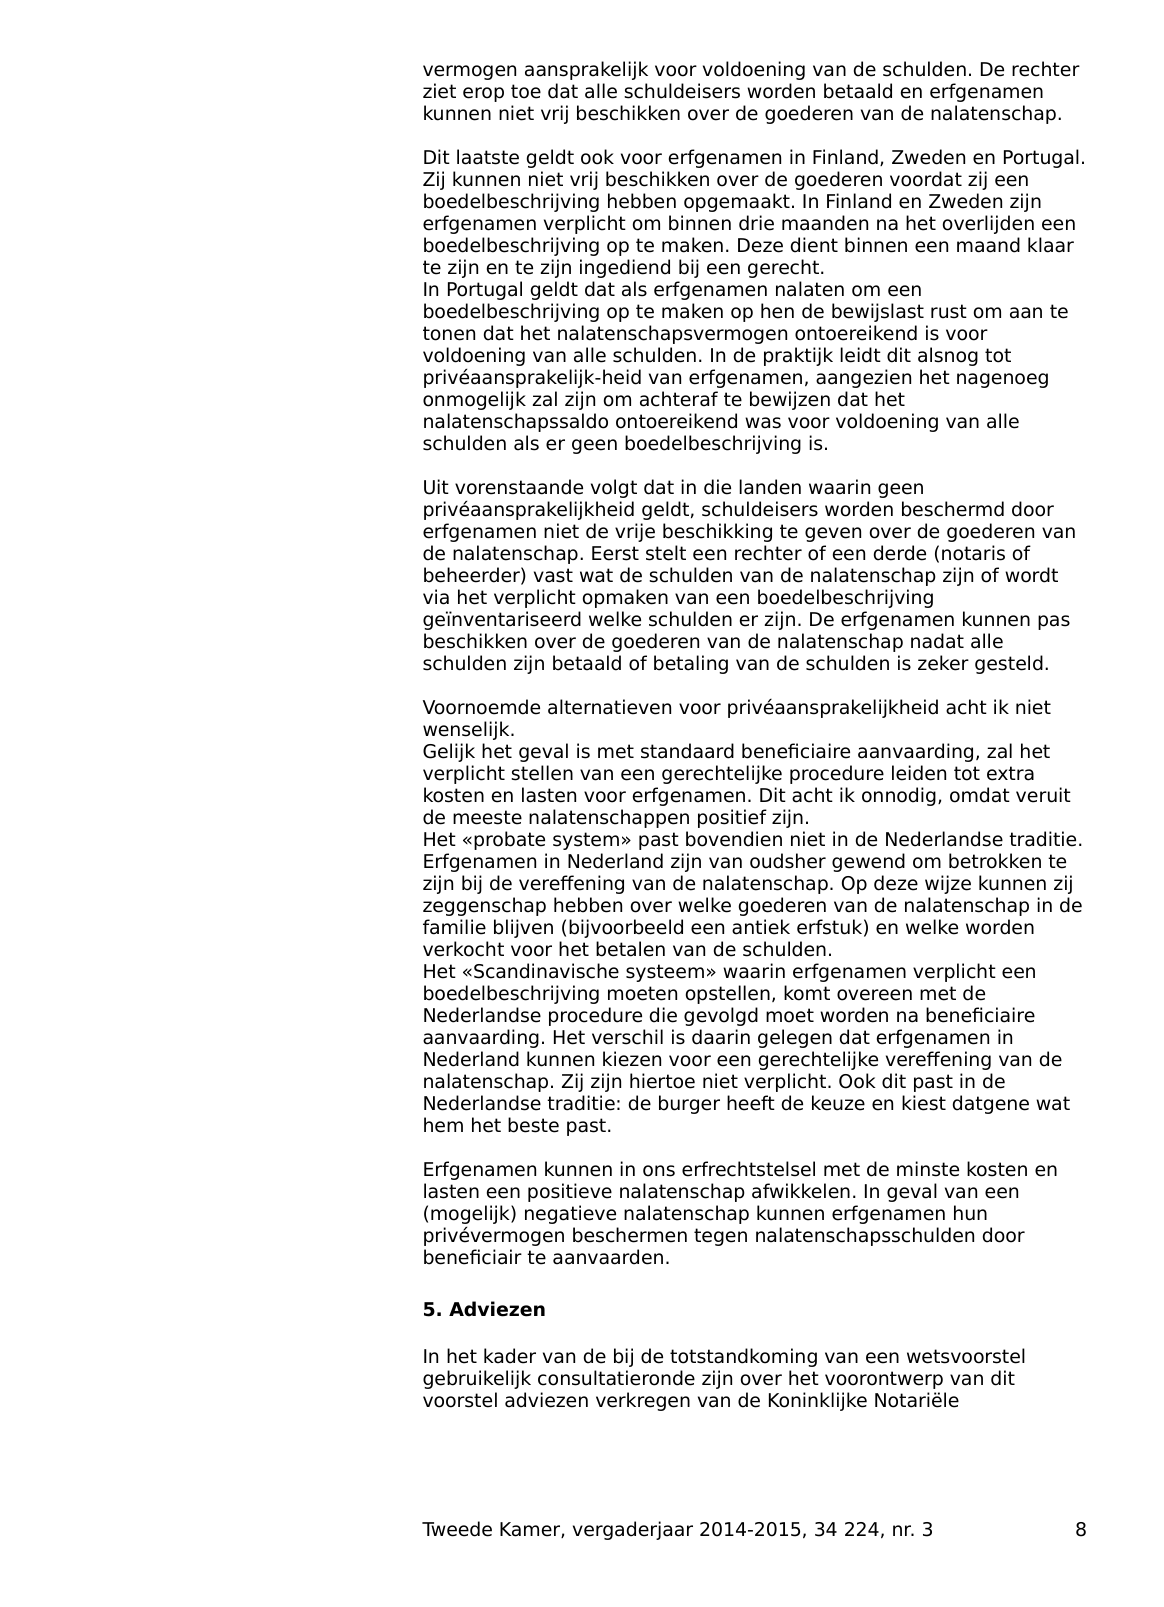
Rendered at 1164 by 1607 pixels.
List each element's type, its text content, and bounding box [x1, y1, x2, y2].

text Dit laatste geldt ook voor erfgenamen in Finland, Zweden en Portugal. Zij kunnen niet vrij beschikken over de goederen voordat zij een boedelbeschrijving hebben opgemaakt. In Finland en Zweden zijn erfgenamen verplicht om binnen drie maanden na het overlijden een boedelbeschrijving op te maken. Deze dient binnen een maand klaar te zijn en te zijn ingediend bij een gerecht. [422, 147, 1087, 279]
text Uit vorenstaande volgt dat in die landen waarin geen privéaansprakelijkheid geldt, schuldeisers worden beschermd door erfgenamen niet de vrije beschikking te geven over de goederen van de nalatenschap. Eerst stelt een rechter of een derde (notaris of beheerder) vast wat de schulden van de nalatenschap zijn of wordt via het verplicht opmaken van een boedelbeschrijving geïnventariseerd welke schulden er zijn. De erfgenamen kunnen pas beschikken over de goederen van de nalatenschap nadat alle schulden zijn betaald of betaling van de schulden is zeker gesteld. [422, 477, 1087, 675]
text In het kader van de bij de totstandkoming van een wetsvoorstel gebruikelijk consultatieronde zijn over het voorontwerp van dit voorstel adviezen verkregen van de Koninklijke Notariële [422, 1346, 1087, 1412]
text vermogen aansprakelijk voor voldoening van de schulden. De rechter ziet erop toe dat alle schuldeisers worden betaald en erfgenamen kunnen niet vrij beschikken over de goederen van de nalatenschap. [422, 59, 1087, 125]
text Gelijk het geval is met standaard beneficiaire aanvaarding, zal het verplicht stellen van een gerechtelijke procedure leiden tot extra kosten en lasten voor erfgenamen. Dit acht ik onnodig, omdat veruit de meeste nalatenschappen positief zijn. [422, 741, 1087, 829]
text In Portugal geldt dat als erfgenamen nalaten om een boedelbeschrijving op te maken op hen de bewijslast rust om aan te tonen dat het nalatenschapsvermogen ontoereikend is voor voldoening van alle schulden. In de praktijk leidt dit alsnog tot privéaansprakelijk-heid van erfgenamen, aangezien het nagenoeg onmogelijk zal zijn om achteraf te bewijzen dat het nalatenschapssaldo ontoereikend was voor voldoening van alle schulden als er geen boedelbeschrijving is. [422, 279, 1087, 455]
subtitle 5. Adviezen [422, 1299, 1087, 1321]
text Erfgenamen kunnen in ons erfrechtstelsel met de minste kosten en lasten een positieve nalatenschap afwikkelen. In geval van een (mogelijk) negatieve nalatenschap kunnen erfgenamen hun privévermogen beschermen tegen nalatenschapsschulden door beneficiair te aanvaarden. [422, 1159, 1087, 1269]
text Het «Scandinavische systeem» waarin erfgenamen verplicht een boedelbeschrijving moeten opstellen, komt overeen met de Nederlandse procedure die gevolgd moet worden na beneficiaire aanvaarding. Het verschil is daarin gelegen dat erfgenamen in Nederland kunnen kiezen voor een gerechtelijke vereffening van de nalatenschap. Zij zijn hiertoe niet verplicht. Ook dit past in de Nederlandse traditie: de burger heeft de keuze en kiest datgene wat hem het beste past. [422, 961, 1087, 1137]
text Het «probate system» past bovendien niet in de Nederlandse traditie. Erfgenamen in Nederland zijn van oudsher gewend om betrokken te zijn bij de vereffening van de nalatenschap. Op deze wijze kunnen zij zeggenschap hebben over welke goederen van de nalatenschap in de familie blijven (bijvoorbeeld een antiek erfstuk) en welke worden verkocht voor het betalen van de schulden. [422, 829, 1087, 961]
text Voornoemde alternatieven voor privéaansprakelijkheid acht ik niet wenselijk. [422, 697, 1087, 741]
